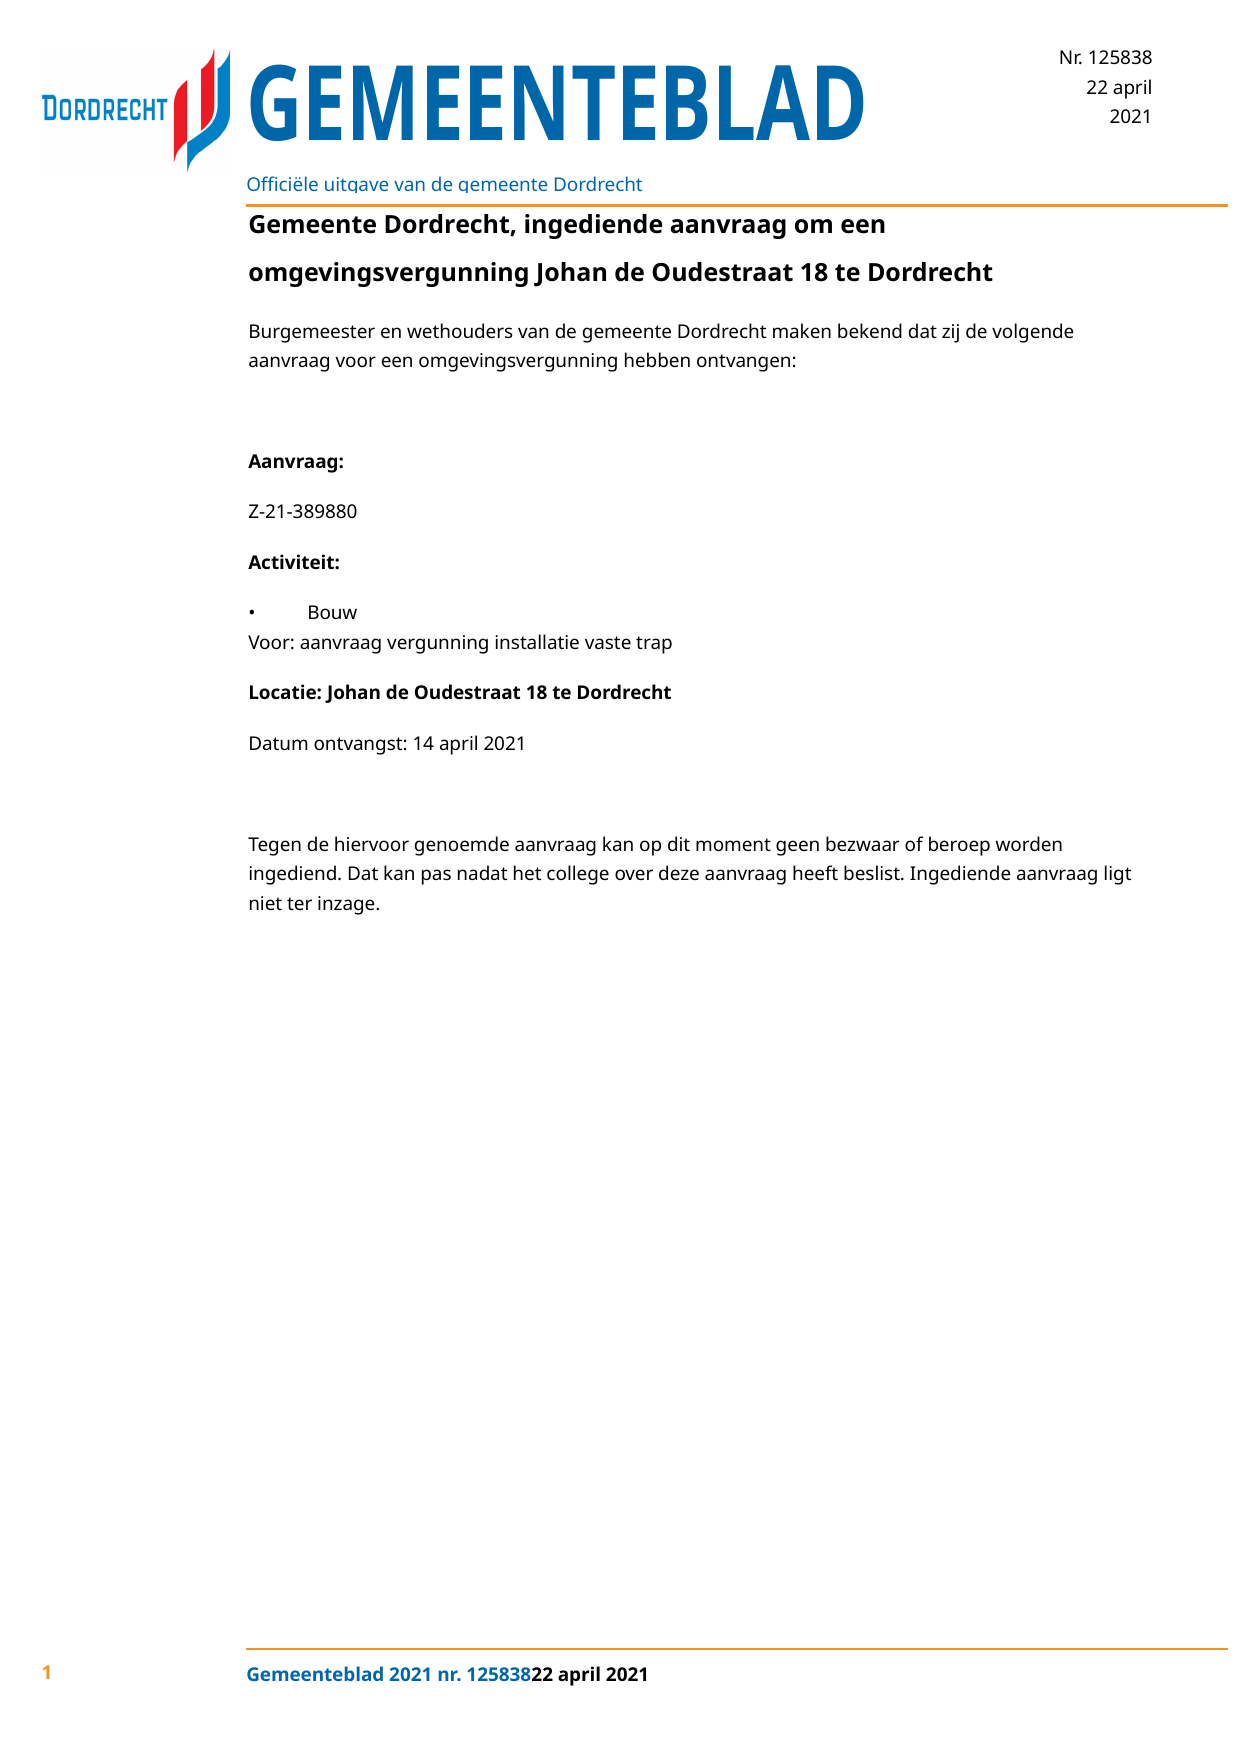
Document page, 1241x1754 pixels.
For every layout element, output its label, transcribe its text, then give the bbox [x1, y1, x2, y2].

list Bouw [248, 599, 1152, 625]
text Locatie: Johan de Oudestraat 18 te Dordrecht [248, 679, 1152, 705]
text Datum ontvangst: 14 april 2021 [248, 730, 1152, 756]
text Voor: aanvraag vergunning installatie vaste trap [248, 629, 1152, 655]
text Gemeente Dordrecht, ingediende aanvraag om een omgevingsvergunning Johan de Oudestraat 18 te Dordrecht [248, 207, 1152, 288]
text Aanvraag: [248, 448, 1152, 474]
text Activiteit: [248, 549, 1152, 575]
picture [41, 47, 231, 172]
text Z-21-389880 [248, 499, 1152, 524]
text Burgemeester en wethouders van de gemeente Dordrecht maken bekend dat zij de volgende aanvraag voor een omgevingsvergunning hebben ontvangen: [248, 318, 1152, 373]
text Tegen de hiervoor genoemde aanvraag kan op dit moment geen bezwaar of beroep worden ingediend. Dat kan pas nadat het college over deze aanvraag heeft beslist. Ingediende aanvraag ligt niet ter inzage. [248, 831, 1152, 916]
